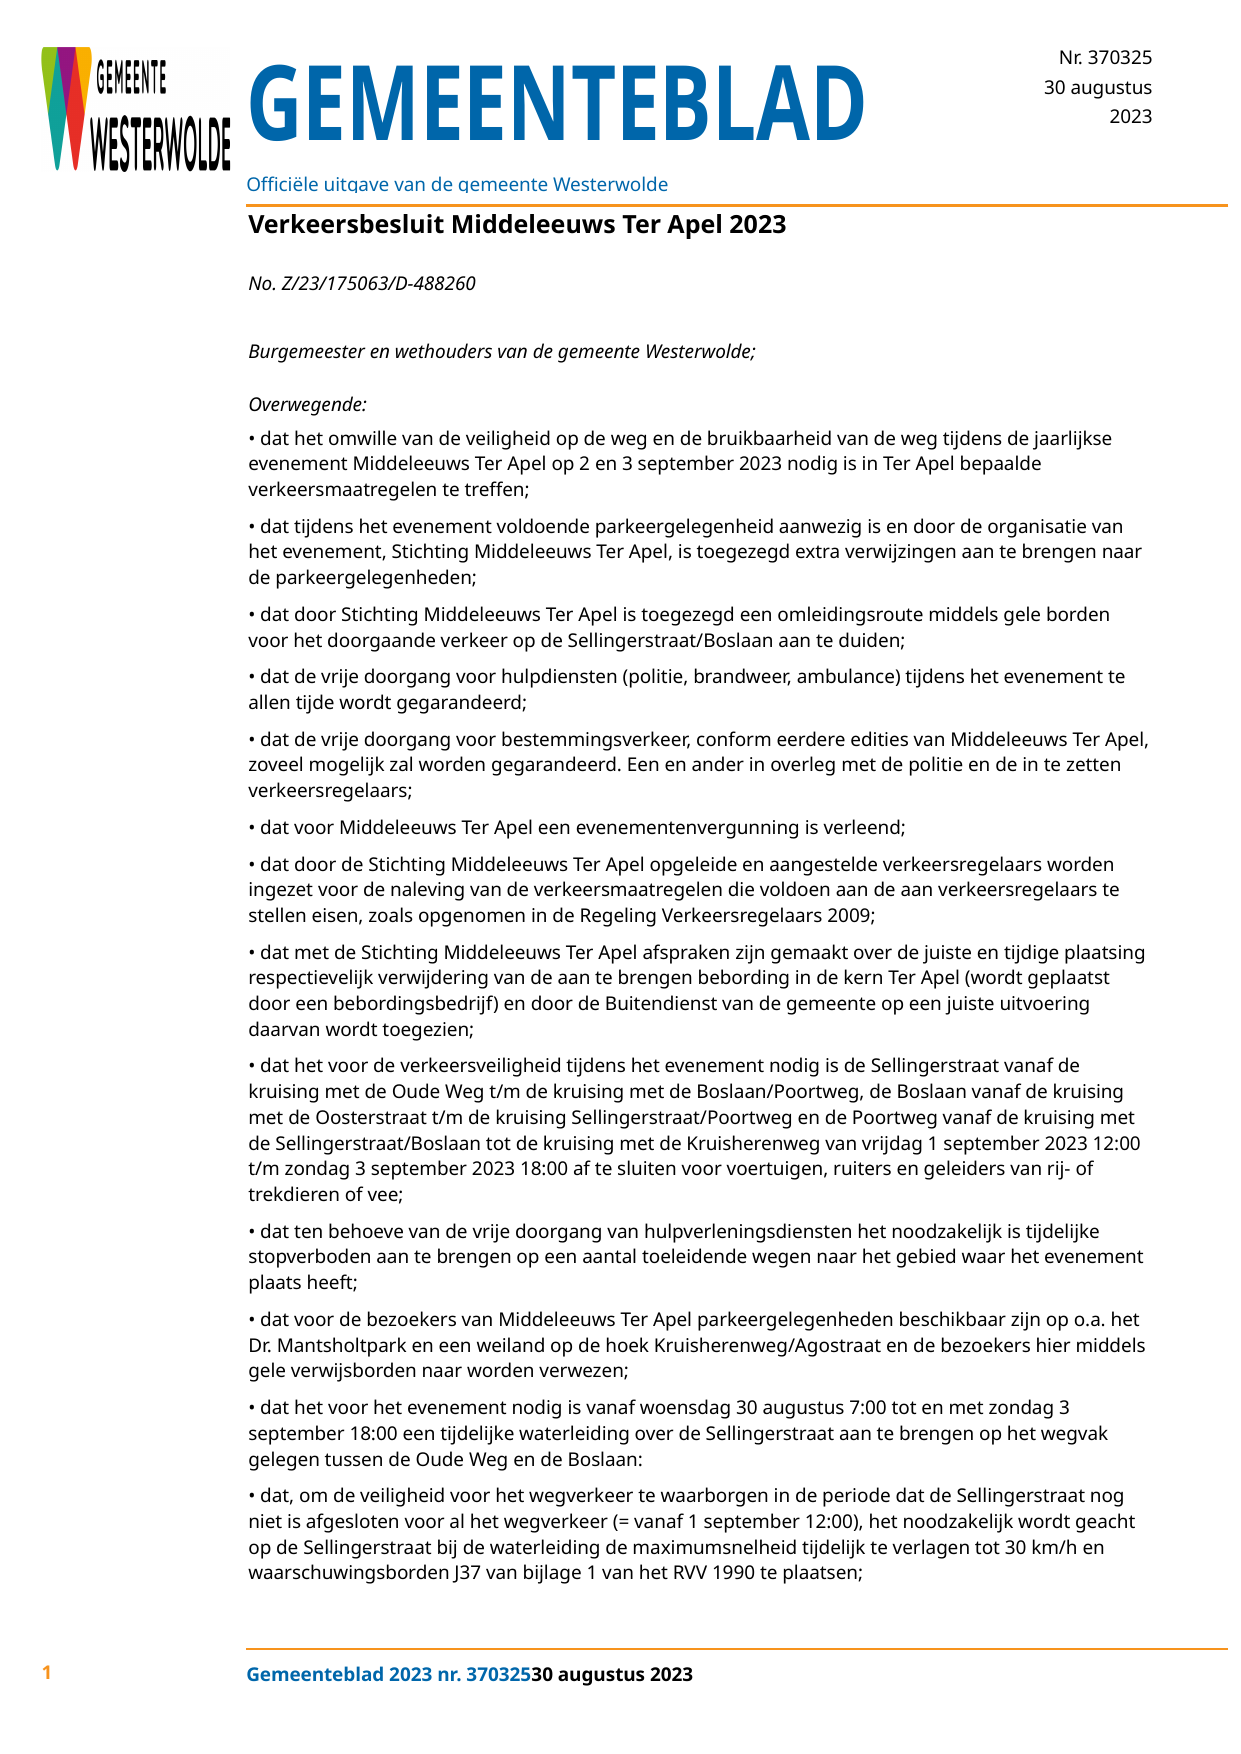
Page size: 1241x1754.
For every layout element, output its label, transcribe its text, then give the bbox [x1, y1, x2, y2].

text No. Z/23/175063/D-488260 [248, 270, 1152, 296]
text Overwegende: [248, 391, 1152, 417]
text • dat, om de veiligheid voor het wegverkeer te waarborgen in de periode dat de Sellingerstraat nog niet is afgesloten voor al het wegverkeer (= vanaf 1 september 12:00), het noodzakelijk wordt geacht op de Sellingerstraat bij de waterleiding de maximumsnelheid tijdelijk te verlagen tot 30 km/h en waarschuwingsborden J37 van bijlage 1 van het RVV 1990 te plaatsen; [248, 1482, 1152, 1585]
text • dat ten behoeve van de vrije doorgang van hulpverleningsdiensten het noodzakelijk is tijdelijke stopverboden aan te brengen op een aantal toeleidende wegen naar het gebied waar het evenement plaats heeft; [248, 1218, 1152, 1295]
text • dat de vrije doorgang voor hulpdiensten (politie, brandweer, ambulance) tijdens het evenement te allen tijde wordt gegarandeerd; [248, 663, 1152, 715]
text • dat door Stichting Middeleeuws Ter Apel is toegezegd een omleidingsroute middels gele borden voor het doorgaande verkeer op de Sellingerstraat/Boslaan aan te duiden; [248, 601, 1152, 653]
text • dat voor de bezoekers van Middeleeuws Ter Apel parkeergelegenheden beschikbaar zijn op o.a. het Dr. Mantsholtpark en een weiland op de hoek Kruisherenweg/Agostraat en de bezoekers hier middels gele verwijsborden naar worden verwezen; [248, 1306, 1152, 1383]
text • dat het voor het evenement nodig is vanaf woensdag 30 augustus 7:00 tot en met zondag 3 september 18:00 een tijdelijke waterleiding over de Sellingerstraat aan te brengen op het wegvak gelegen tussen de Oude Weg en de Boslaan: [248, 1394, 1152, 1471]
text • dat het omwille van de veiligheid op de weg en de bruikbaarheid van de weg tijdens de jaarlijkse evenement Middeleeuws Ter Apel op 2 en 3 september 2023 nodig is in Ter Apel bepaalde verkeersmaatregelen te treffen; [248, 425, 1152, 502]
text • dat door de Stichting Middeleeuws Ter Apel opgeleide en aangestelde verkeersregelaars worden ingezet voor de naleving van de verkeersmaatregelen die voldoen aan de aan verkeersregelaars te stellen eisen, zoals opgenomen in de Regeling Verkeersregelaars 2009; [248, 851, 1152, 928]
text • dat het voor de verkeersveiligheid tijdens het evenement nodig is de Sellingerstraat vanaf de kruising met de Oude Weg t/m de kruising met de Boslaan/Poortweg, de Boslaan vanaf de kruising met de Oosterstraat t/m de kruising Sellingerstraat/Poortweg en de Poortweg vanaf de kruising met de Sellingerstraat/Boslaan tot de kruising met de Kruisherenweg van vrijdag 1 september 2023 12:00 t/m zondag 3 september 2023 18:00 af te sluiten voor voertuigen, ruiters en geleiders van rij- of trekdieren of vee; [248, 1053, 1152, 1207]
text • dat met de Stichting Middeleeuws Ter Apel afspraken zijn gemaakt over de juiste en tijdige plaatsing respectievelijk verwijdering van de aan te brengen bebording in de kern Ter Apel (wordt geplaatst door een bebordingsbedrijf) en door de Buitendienst van de gemeente op een juiste uitvoering daarvan wordt toegezien; [248, 939, 1152, 1042]
text • dat tijdens het evenement voldoende parkeergelegenheid aanwezig is en door de organisatie van het evenement, Stichting Middeleeuws Ter Apel, is toegezegd extra verwijzingen aan te brengen naar de parkeergelegenheden; [248, 513, 1152, 590]
text Verkeersbesluit Middeleeuws Ter Apel 2023 [248, 207, 1152, 241]
text Burgemeester en wethouders van de gemeente Westerwolde; [248, 338, 1152, 364]
text • dat de vrije doorgang voor bestemmingsverkeer, conform eerdere edities van Middeleeuws Ter Apel, zoveel mogelijk zal worden gegarandeerd. Een en ander in overleg met de politie en de in te zetten verkeersregelaars; [248, 726, 1152, 803]
picture [41, 47, 231, 172]
text • dat voor Middeleeuws Ter Apel een evenementenvergunning is verleend; [248, 814, 1152, 840]
